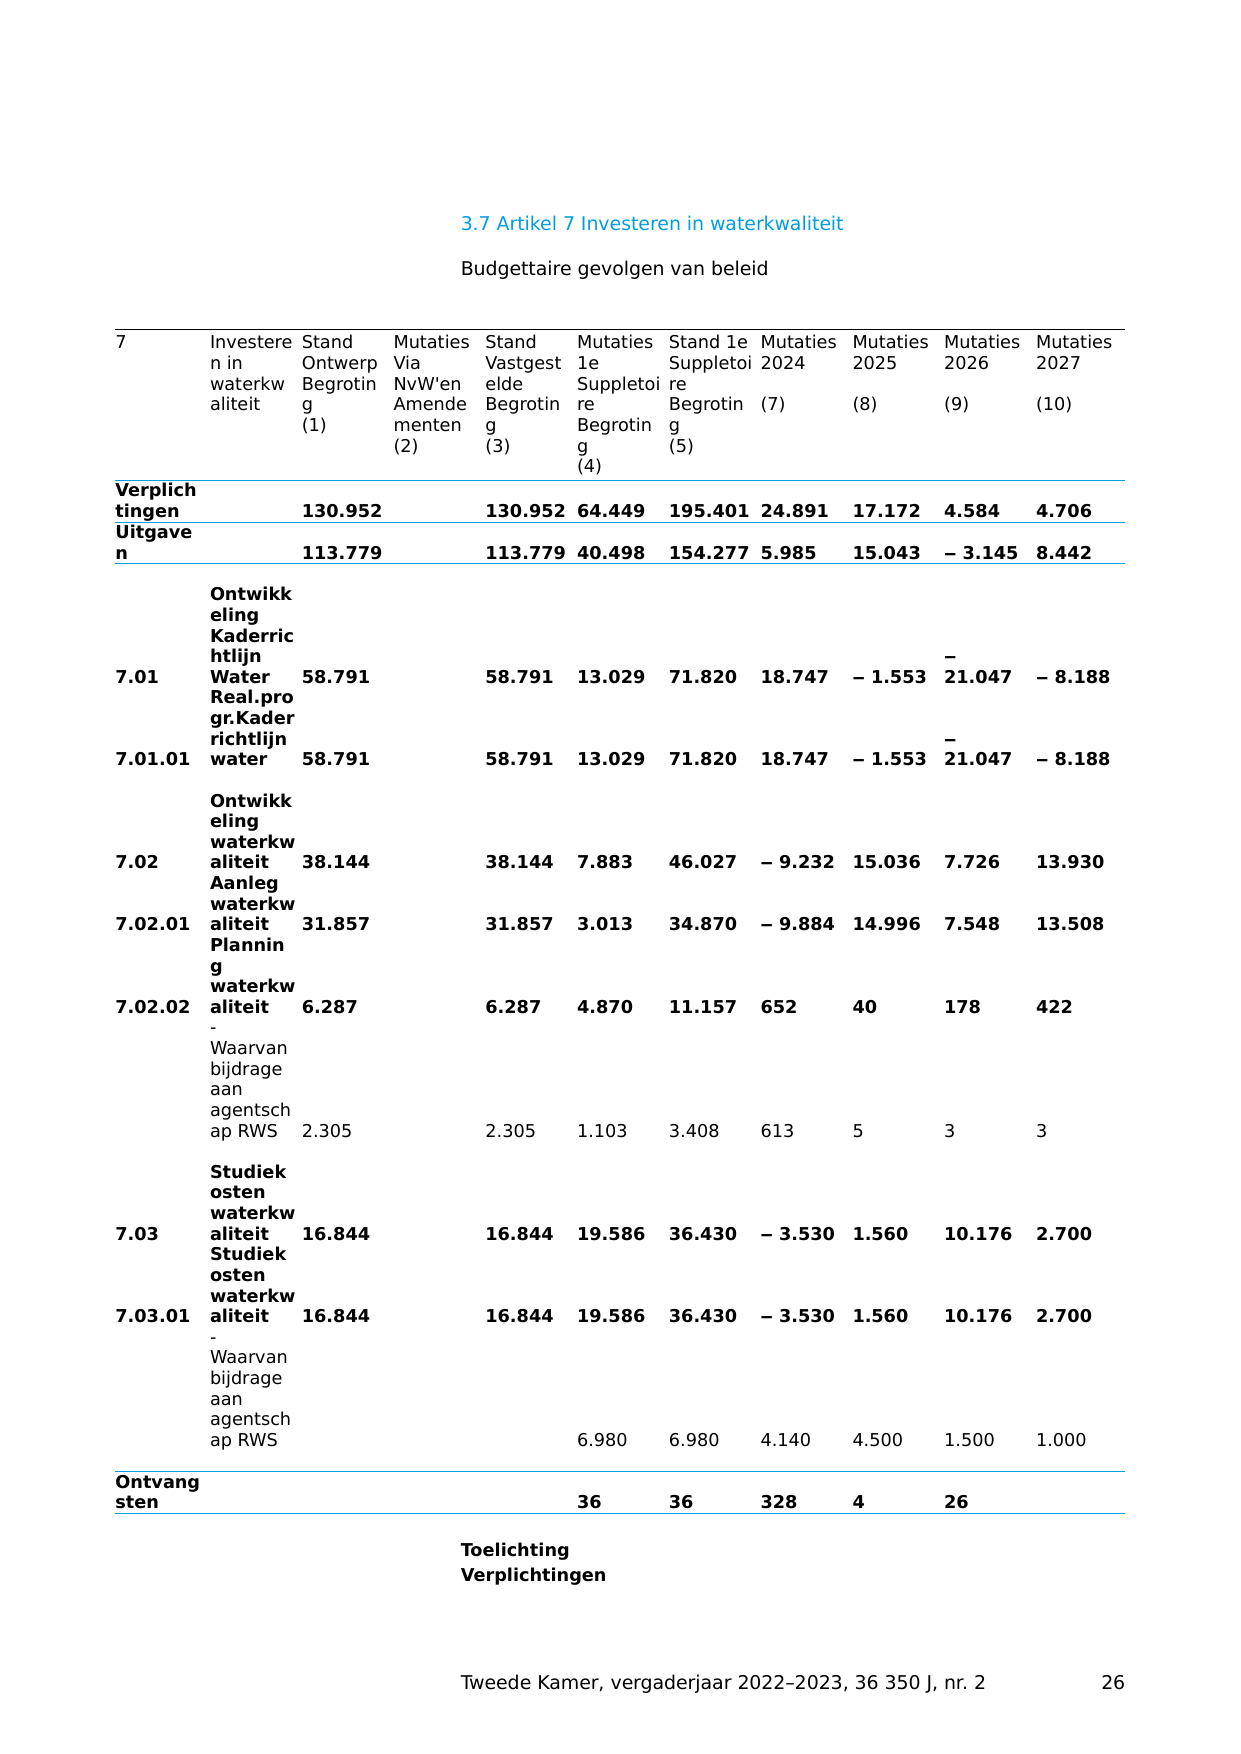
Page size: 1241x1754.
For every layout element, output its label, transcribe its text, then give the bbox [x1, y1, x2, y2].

table_cell 3.408 [666, 1018, 757, 1141]
table_cell [666, 564, 757, 584]
table_header Tabel 11 Budgettaire gevolgen van uitvoering art. 7 Investeren in waterkwaliteit (bedragen x € 1.000) [115, 304, 1125, 329]
table_cell [574, 1451, 666, 1471]
table_cell Stand Ontwerp Begroting (1) [299, 330, 390, 480]
table_cell 58.791 [299, 584, 390, 687]
table_cell [390, 770, 482, 791]
table_cell [207, 1141, 299, 1162]
table_cell Aanleg waterkwaliteit [207, 873, 299, 935]
table_cell [390, 564, 482, 584]
table_cell 422 [1033, 935, 1125, 1017]
table_cell 154.277 [666, 523, 757, 563]
table_cell 11.157 [666, 935, 757, 1017]
table_cell [390, 1327, 482, 1451]
table_cell 24.891 [758, 481, 849, 521]
table_cell [666, 1141, 757, 1162]
table_cell [574, 564, 666, 584]
title Budgettaire gevolgen van beleid [461, 258, 1125, 280]
table_cell ‒ 21.047 [941, 584, 1033, 687]
table_cell [115, 770, 207, 791]
table_cell 7.01 [115, 584, 207, 687]
table_cell [941, 1451, 1033, 1471]
table_cell [390, 688, 482, 770]
table_cell 36.430 [666, 1244, 757, 1327]
table_cell Ontwikkeling Kaderrichtlijn Water [207, 584, 299, 687]
table_cell [115, 1018, 207, 1141]
table_cell 3 [1033, 1018, 1125, 1141]
table_cell 16.844 [482, 1244, 574, 1327]
table_cell Mutaties 2024 (7) [758, 330, 849, 480]
table_cell 34.870 [666, 873, 757, 935]
table_cell - Waarvan bijdrage aan agentschap RWS [207, 1018, 299, 1141]
table_cell [849, 1141, 941, 1162]
table_cell 19.586 [574, 1244, 666, 1327]
table_cell 7.03.01 [115, 1244, 207, 1327]
table_cell 64.449 [574, 481, 666, 521]
table_cell 19.586 [574, 1162, 666, 1244]
table_cell [390, 935, 482, 1017]
table_cell 40 [849, 935, 941, 1017]
table_cell 18.747 [758, 584, 849, 687]
table_cell [299, 1472, 390, 1513]
table_cell 652 [758, 935, 849, 1017]
table_cell 58.791 [482, 688, 574, 770]
table_cell 7.03 [115, 1162, 207, 1244]
table_cell 1.500 [941, 1327, 1033, 1451]
table_cell 4.584 [941, 481, 1033, 521]
table_cell 2.305 [299, 1018, 390, 1141]
table_cell [207, 523, 299, 563]
table_cell [1033, 1141, 1125, 1162]
table_cell 31.857 [482, 873, 574, 935]
table_cell [390, 523, 482, 563]
table_cell [299, 564, 390, 584]
table_cell 1.560 [849, 1244, 941, 1327]
table_cell - Waarvan bijdrage aan agentschap RWS [207, 1327, 299, 1451]
table_cell [207, 481, 299, 521]
table_cell 4.870 [574, 935, 666, 1017]
table_cell 5.985 [758, 523, 849, 563]
table_cell [482, 1451, 574, 1471]
table_cell Studiekosten waterkwaliteit [207, 1244, 299, 1327]
table_cell 130.952 [299, 481, 390, 521]
table_cell [758, 770, 849, 791]
table_cell ‒ 1.553 [849, 584, 941, 687]
table_cell [574, 770, 666, 791]
table_cell 18.747 [758, 688, 849, 770]
table_cell Stand Vastgestelde Begroting (3) [482, 330, 574, 480]
table_cell 1.560 [849, 1162, 941, 1244]
table_cell [390, 791, 482, 873]
table_cell [390, 1018, 482, 1141]
table_cell ‒ 3.145 [941, 523, 1033, 563]
table_cell [482, 1472, 574, 1513]
table_cell 14.996 [849, 873, 941, 935]
table_cell [482, 1327, 574, 1451]
table_cell 7.883 [574, 791, 666, 873]
table_cell 4.500 [849, 1327, 941, 1451]
table_cell [115, 1141, 207, 1162]
table_cell 13.930 [1033, 791, 1125, 873]
table_cell Ontwikkeling waterkwaliteit [207, 791, 299, 873]
table_cell 7.01.01 [115, 688, 207, 770]
table_cell 2.700 [1033, 1162, 1125, 1244]
table_cell 7.02 [115, 791, 207, 873]
table_cell Investeren in waterkwaliteit [207, 330, 299, 480]
table_cell 4.140 [758, 1327, 849, 1451]
table_cell ‒ 3.530 [758, 1244, 849, 1327]
table_cell 15.036 [849, 791, 941, 873]
table_cell [482, 1141, 574, 1162]
table_cell [207, 770, 299, 791]
table_cell [574, 1141, 666, 1162]
table_cell [941, 770, 1033, 791]
table_cell Real.progr.Kaderrichtlijn water [207, 688, 299, 770]
table_cell [207, 564, 299, 584]
table_cell Uitgaven [115, 523, 207, 563]
table_cell 4 [849, 1472, 941, 1513]
table_cell Stand 1e Suppletoire Begroting (5) [666, 330, 757, 480]
table_cell 7.548 [941, 873, 1033, 935]
table_cell Planning waterkwaliteit [207, 935, 299, 1017]
table_cell Mutaties 1e Suppletoire Begroting (4) [574, 330, 666, 480]
table_cell 195.401 [666, 481, 757, 521]
table_cell [207, 1472, 299, 1513]
table_cell [666, 770, 757, 791]
table_cell [941, 1141, 1033, 1162]
table_cell Mutaties 2027 (10) [1033, 330, 1125, 480]
table_cell 31.857 [299, 873, 390, 935]
table_cell 7 [115, 330, 207, 480]
text Toelichting [461, 1538, 1125, 1561]
table_cell [758, 1451, 849, 1471]
table_cell [390, 481, 482, 521]
table_cell 36 [574, 1472, 666, 1513]
table_cell [390, 1472, 482, 1513]
table_cell [299, 1451, 390, 1471]
table_cell Ontvangsten [115, 1472, 207, 1513]
table_cell [482, 770, 574, 791]
table_cell [115, 1451, 207, 1471]
table_cell 46.027 [666, 791, 757, 873]
table_cell 58.791 [482, 584, 574, 687]
table_cell 36 [666, 1472, 757, 1513]
table_cell 178 [941, 935, 1033, 1017]
table_cell ‒ 3.530 [758, 1162, 849, 1244]
table_cell 613 [758, 1018, 849, 1141]
table_cell 2.700 [1033, 1244, 1125, 1327]
table_cell [1033, 1472, 1125, 1513]
table_cell [299, 770, 390, 791]
table_cell 17.172 [849, 481, 941, 521]
table_cell [390, 1244, 482, 1327]
table_cell [482, 564, 574, 584]
table_cell Studiekosten waterkwaliteit [207, 1162, 299, 1244]
table_cell Mutaties 2026 (9) [941, 330, 1033, 480]
table_cell 1.103 [574, 1018, 666, 1141]
table_cell [390, 1162, 482, 1244]
table_cell Verplichtingen [115, 481, 207, 521]
table_cell 6.980 [574, 1327, 666, 1451]
table_cell [390, 584, 482, 687]
table_cell 10.176 [941, 1244, 1033, 1327]
table_cell [1033, 770, 1125, 791]
table_cell 40.498 [574, 523, 666, 563]
table_cell 3 [941, 1018, 1033, 1141]
table_cell ‒ 8.188 [1033, 688, 1125, 770]
table_cell 1.000 [1033, 1327, 1125, 1451]
table_cell 7.726 [941, 791, 1033, 873]
table_cell ‒ 9.884 [758, 873, 849, 935]
table_cell 7.02.01 [115, 873, 207, 935]
table_cell 58.791 [299, 688, 390, 770]
table_cell 16.844 [482, 1162, 574, 1244]
table_cell [666, 1451, 757, 1471]
table_cell [758, 1141, 849, 1162]
table_cell 113.779 [482, 523, 574, 563]
table_cell 130.952 [482, 481, 574, 521]
table_cell 26 [941, 1472, 1033, 1513]
table_cell 2.305 [482, 1018, 574, 1141]
table_cell 328 [758, 1472, 849, 1513]
table_cell [115, 564, 207, 584]
table_cell 16.844 [299, 1244, 390, 1327]
table_cell 38.144 [299, 791, 390, 873]
table_cell [299, 1327, 390, 1451]
table_cell 113.779 [299, 523, 390, 563]
table_cell [299, 1141, 390, 1162]
table_cell 13.508 [1033, 873, 1125, 935]
table_cell ‒ 1.553 [849, 688, 941, 770]
table_cell 7.02.02 [115, 935, 207, 1017]
table_cell 3.013 [574, 873, 666, 935]
table_cell ‒ 9.232 [758, 791, 849, 873]
table_cell 6.980 [666, 1327, 757, 1451]
table_cell 71.820 [666, 584, 757, 687]
table_cell ‒ 21.047 [941, 688, 1033, 770]
table_cell [758, 564, 849, 584]
text Verplichtingen [461, 1563, 1125, 1586]
title 3.7 Artikel 7 Investeren in waterkwaliteit [461, 213, 1125, 235]
table_cell Mutaties Via NvW'en Amendementen (2) [390, 330, 482, 480]
table_cell [207, 1451, 299, 1471]
table_cell [390, 1141, 482, 1162]
table_cell ‒ 8.188 [1033, 584, 1125, 687]
table_cell [849, 564, 941, 584]
table_cell 13.029 [574, 688, 666, 770]
table_cell 8.442 [1033, 523, 1125, 563]
table_cell [941, 564, 1033, 584]
table_cell Mutaties 2025 (8) [849, 330, 941, 480]
table_cell 4.706 [1033, 481, 1125, 521]
table_cell 36.430 [666, 1162, 757, 1244]
table_cell [390, 1451, 482, 1471]
table_cell [1033, 1451, 1125, 1471]
table_cell 71.820 [666, 688, 757, 770]
table_cell [1033, 564, 1125, 584]
table_cell [115, 1327, 207, 1451]
table_cell 10.176 [941, 1162, 1033, 1244]
table_cell 13.029 [574, 584, 666, 687]
table_cell [849, 770, 941, 791]
table_cell 6.287 [299, 935, 390, 1017]
table_cell 38.144 [482, 791, 574, 873]
table_cell [390, 873, 482, 935]
table_cell 15.043 [849, 523, 941, 563]
table_cell [849, 1451, 941, 1471]
table_cell 5 [849, 1018, 941, 1141]
table_cell 6.287 [482, 935, 574, 1017]
table_cell 16.844 [299, 1162, 390, 1244]
